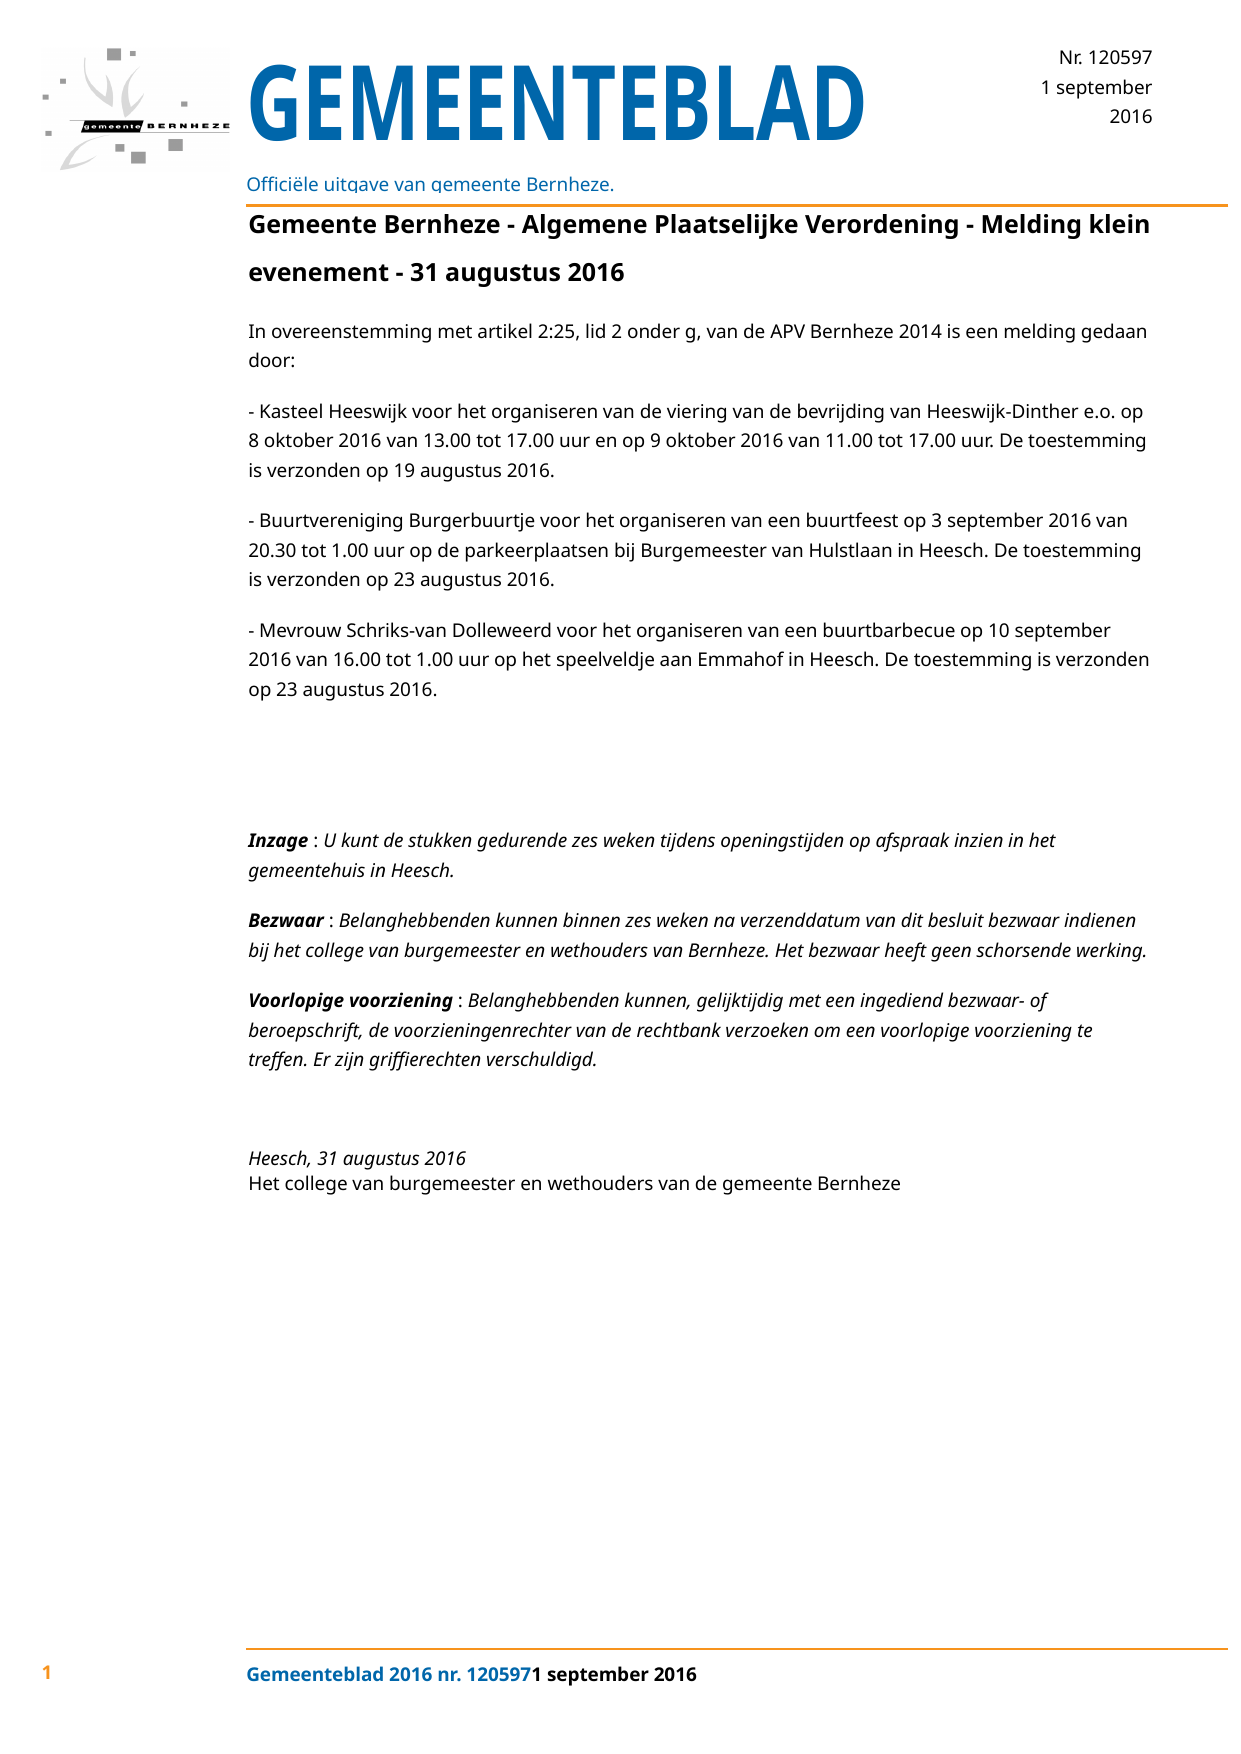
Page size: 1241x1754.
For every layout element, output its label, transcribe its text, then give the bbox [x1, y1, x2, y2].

text Inzage : U kunt de stukken gedurende zes weken tijdens openingstijden op afspraak inzien in het gemeentehuis in Heesch. [248, 827, 1152, 883]
text Het college van burgemeester en wethouders van de gemeente Bernheze [248, 1171, 1152, 1196]
text - Kasteel Heeswijk voor het organiseren van de viering van de bevrijding van Heeswijk-Dinther e.o. op 8 oktober 2016 van 13.00 tot 17.00 uur en op 9 oktober 2016 van 11.00 tot 17.00 uur. De toestemming is verzonden op 19 augustus 2016. [248, 398, 1152, 483]
text Heesch, 31 augustus 2016 [248, 1145, 1152, 1171]
text - Buurtvereniging Burgerbuurtje voor het organiseren van een buurtfeest op 3 september 2016 van 20.30 tot 1.00 uur op de parkeerplaatsen bij Burgemeester van Hulstlaan in Heesch. De toestemming is verzonden op 23 augustus 2016. [248, 507, 1152, 592]
text In overeenstemming met artikel 2:25, lid 2 onder g, van de APV Bernheze 2014 is een melding gedaan door: [248, 318, 1152, 373]
picture [41, 47, 231, 172]
text Voorlopige voorziening : Belanghebbenden kunnen, gelijktijdig met een ingediend bezwaar- of beroepschrift, de voorzieningenrechter van de rechtbank verzoeken om een voorlopige voorziening te treffen. Er zijn griffierechten verschuldigd. [248, 987, 1152, 1072]
text - Mevrouw Schriks-van Dolleweerd voor het organiseren van een buurtbarbecue op 10 september 2016 van 16.00 tot 1.00 uur op het speelveldje aan Emmahof in Heesch. De toestemming is verzonden op 23 augustus 2016. [248, 617, 1152, 702]
text Gemeente Bernheze - Algemene Plaatselijke Verordening - Melding klein evenement - 31 augustus 2016 [248, 207, 1152, 288]
text Bezwaar : Belanghebbenden kunnen binnen zes weken na verzenddatum van dit besluit bezwaar indienen bij het college van burgemeester en wethouders van Bernheze. Het bezwaar heeft geen schorsende werking. [248, 907, 1152, 963]
